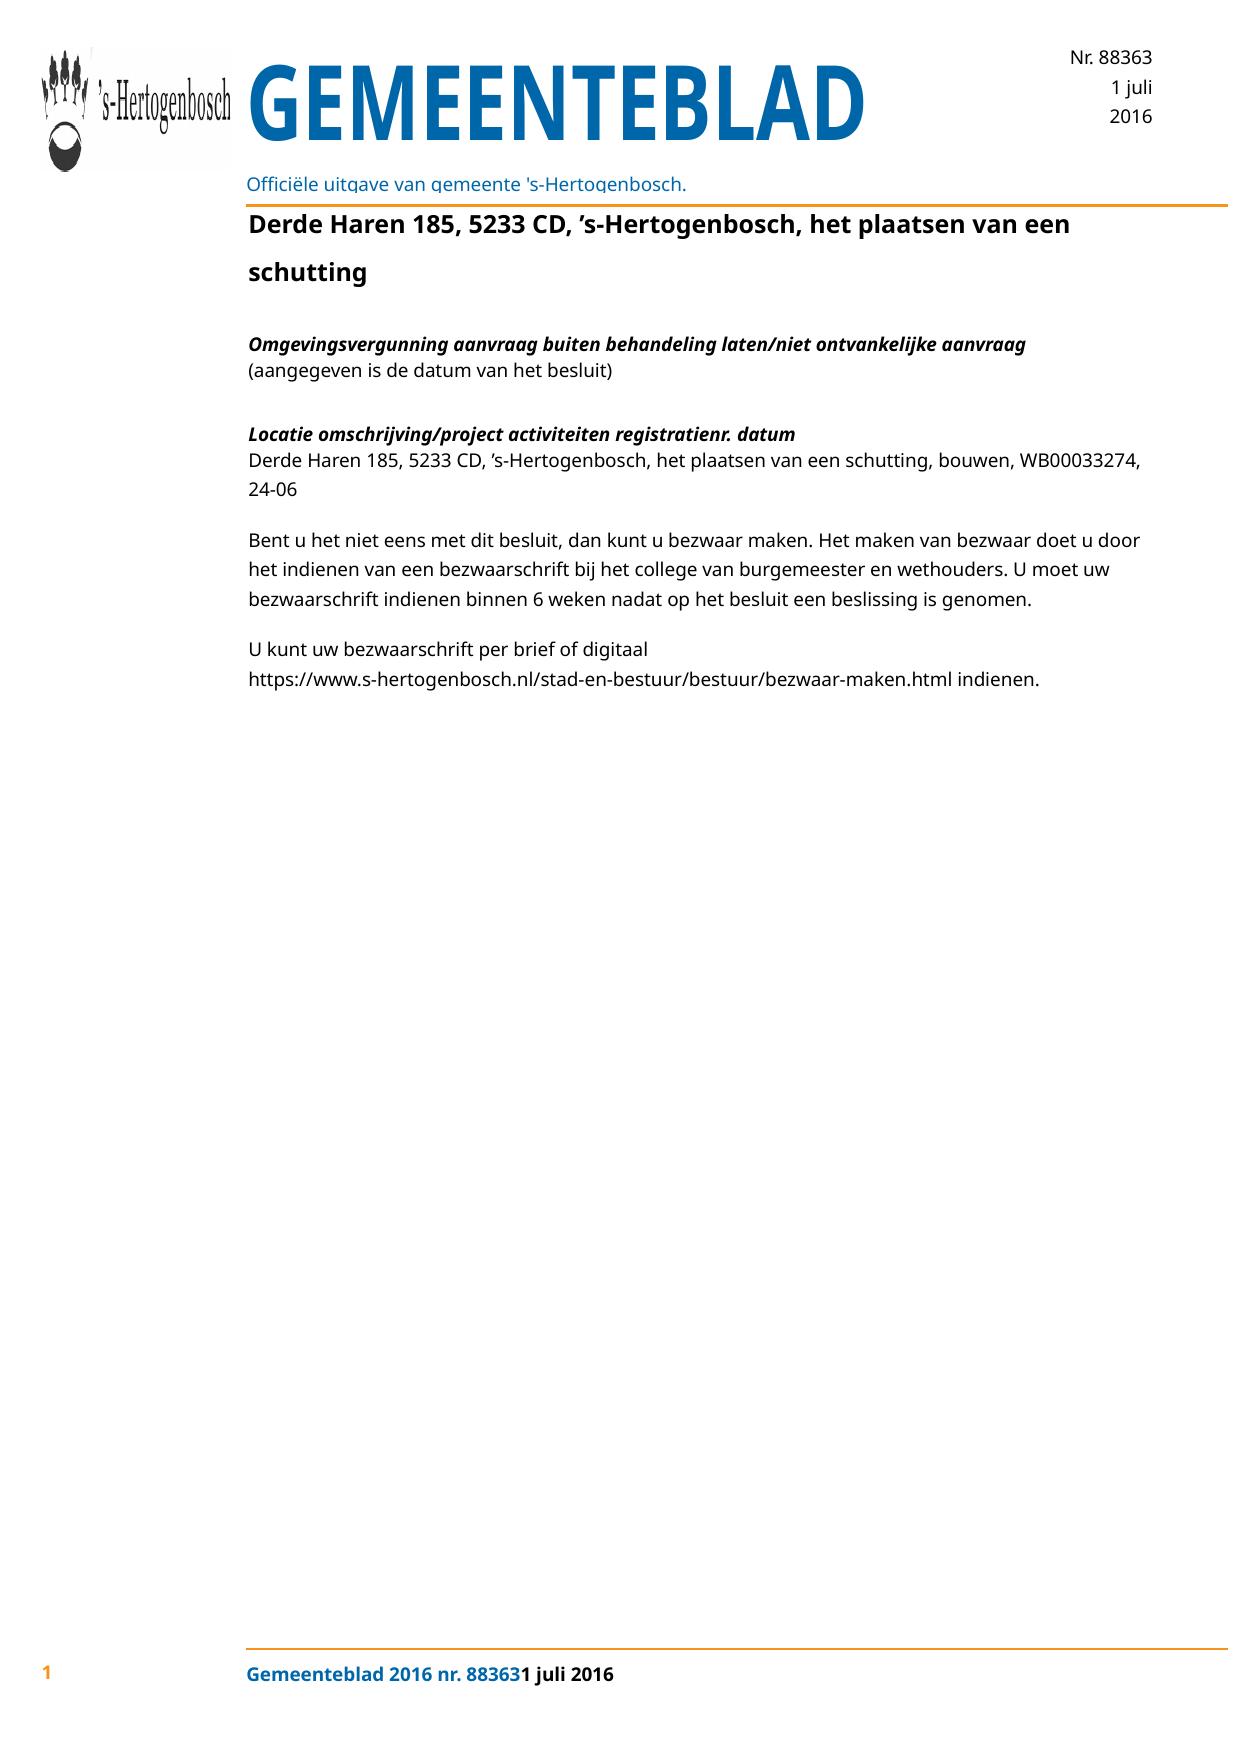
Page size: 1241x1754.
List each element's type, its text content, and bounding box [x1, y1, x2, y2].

text Locatie omschrijving/project activiteiten registratienr. datum [248, 421, 1152, 447]
text U kunt uw bezwaarschrift per brief of digitaal https://www.s-hertogenbosch.nl/stad-en-bestuur/bestuur/bezwaar-maken.html indienen. [248, 636, 1152, 692]
text (aangegeven is de datum van het besluit) [248, 357, 1152, 383]
text Bent u het niet eens met dit besluit, dan kunt u bezwaar maken. Het maken van bezwaar doet u door het indienen van een bezwaarschrift bij het college van burgemeester en wethouders. U moet uw bezwaarschrift indienen binnen 6 weken nadat op het besluit een beslissing is genomen. [248, 527, 1152, 612]
text Derde Haren 185, 5233 CD, ’s-Hertogenbosch, het plaatsen van een schutting [248, 207, 1152, 288]
text Derde Haren 185, 5233 CD, ’s-Hertogenbosch, het plaatsen van een schutting, bouwen, WB00033274, 24-06 [248, 447, 1152, 502]
text Omgevingsvergunning aanvraag buiten behandeling laten/niet ontvankelijke aanvraag [248, 331, 1152, 357]
picture [41, 47, 231, 172]
